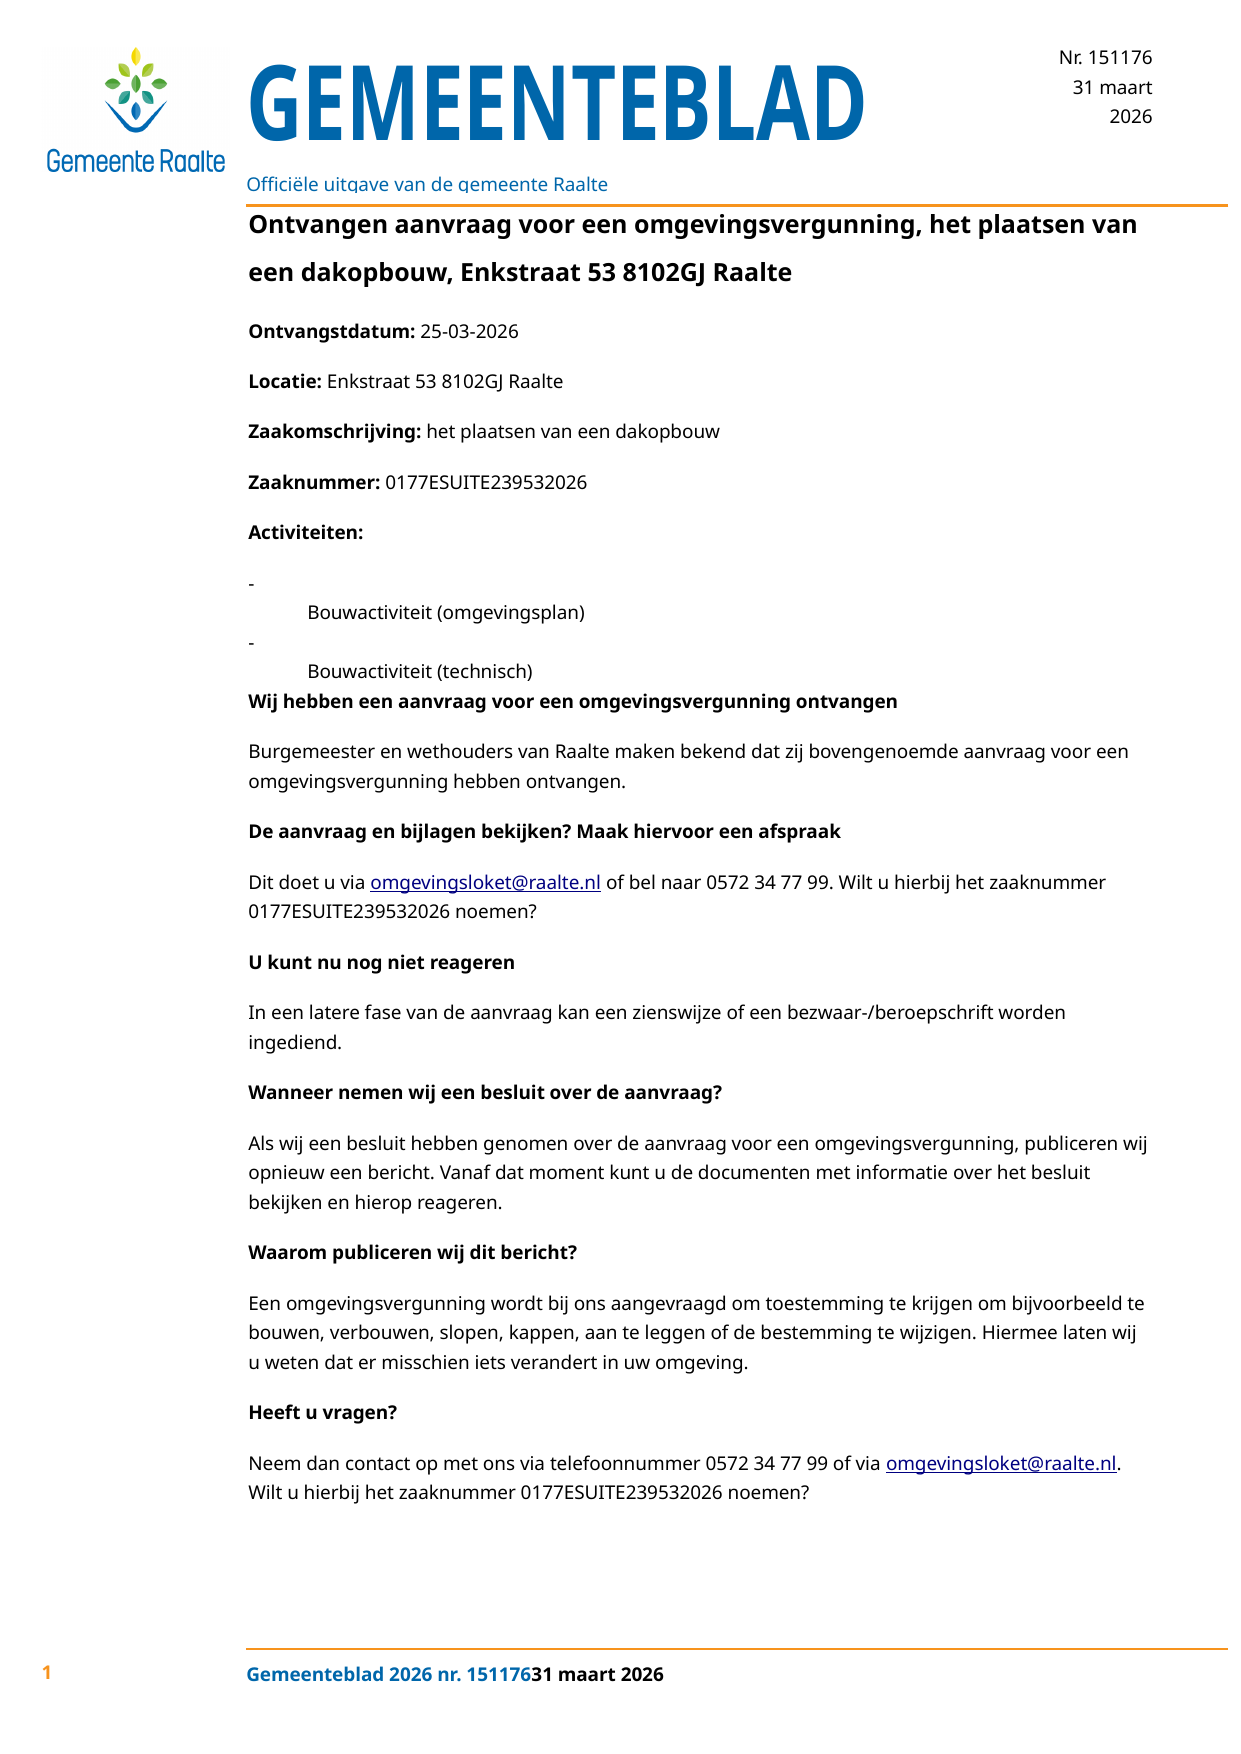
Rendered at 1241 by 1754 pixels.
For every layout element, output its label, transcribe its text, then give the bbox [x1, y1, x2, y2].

text Zaakomschrijving: het plaatsen van een dakopbouw [248, 419, 1152, 444]
text De aanvraag en bijlagen bekijken? Maak hiervoor een afspraak [248, 819, 1152, 844]
text Heeft u vragen? [248, 1399, 1152, 1425]
text In een latere fase van de aanvraag kan een zienswijze of een bezwaar-/beroepschrift worden ingediend. [248, 999, 1152, 1055]
text Als wij een besluit hebben genomen over de aanvraag voor een omgevingsvergunning, publiceren wij opnieuw een bericht. Vanaf dat moment kunt u de documenten met informatie over het besluit bekijken en hierop reageren. [248, 1130, 1152, 1215]
text Neem dan contact op met ons via telefoonnummer 0572 34 77 99 of via omgevingsloket@raalte.nl. Wilt u hierbij het zaaknummer 0177ESUITE239532026 noemen? [248, 1450, 1152, 1505]
text Wij hebben een aanvraag voor een omgevingsvergunning ontvangen [248, 688, 1152, 714]
text Waarom publiceren wij dit bericht? [248, 1239, 1152, 1265]
text Ontvangstdatum: 25-03-2026 [248, 318, 1152, 344]
text Ontvangen aanvraag voor een omgevingsvergunning, het plaatsen van een dakopbouw, Enkstraat 53 8102GJ Raalte [248, 207, 1152, 288]
list Bouwactiviteit (technisch) [248, 659, 1152, 684]
text Een omgevingsvergunning wordt bij ons aangevraagd om toestemming te krijgen om bijvoorbeeld te bouwen, verbouwen, slopen, kappen, aan te leggen of de bestemming te wijzigen. Hiermee laten wij u weten dat er misschien iets verandert in uw omgeving. [248, 1290, 1152, 1375]
text Dit doet u via omgevingsloket@raalte.nl of bel naar 0572 34 77 99. Wilt u hierbij het zaaknummer 0177ESUITE239532026 noemen? [248, 869, 1152, 924]
text Zaaknummer: 0177ESUITE239532026 [248, 469, 1152, 495]
text Wanneer nemen wij een besluit over de aanvraag? [248, 1079, 1152, 1105]
text U kunt nu nog niet reageren [248, 949, 1152, 975]
list Bouwactiviteit (omgevingsplan) [248, 599, 1152, 625]
text Locatie: Enkstraat 53 8102GJ Raalte [248, 368, 1152, 394]
picture [41, 47, 231, 172]
text Activiteiten: [248, 519, 1152, 545]
text Burgemeester en wethouders van Raalte maken bekend dat zij bovengenoemde aanvraag voor een omgevingsvergunning hebben ontvangen. [248, 739, 1152, 794]
